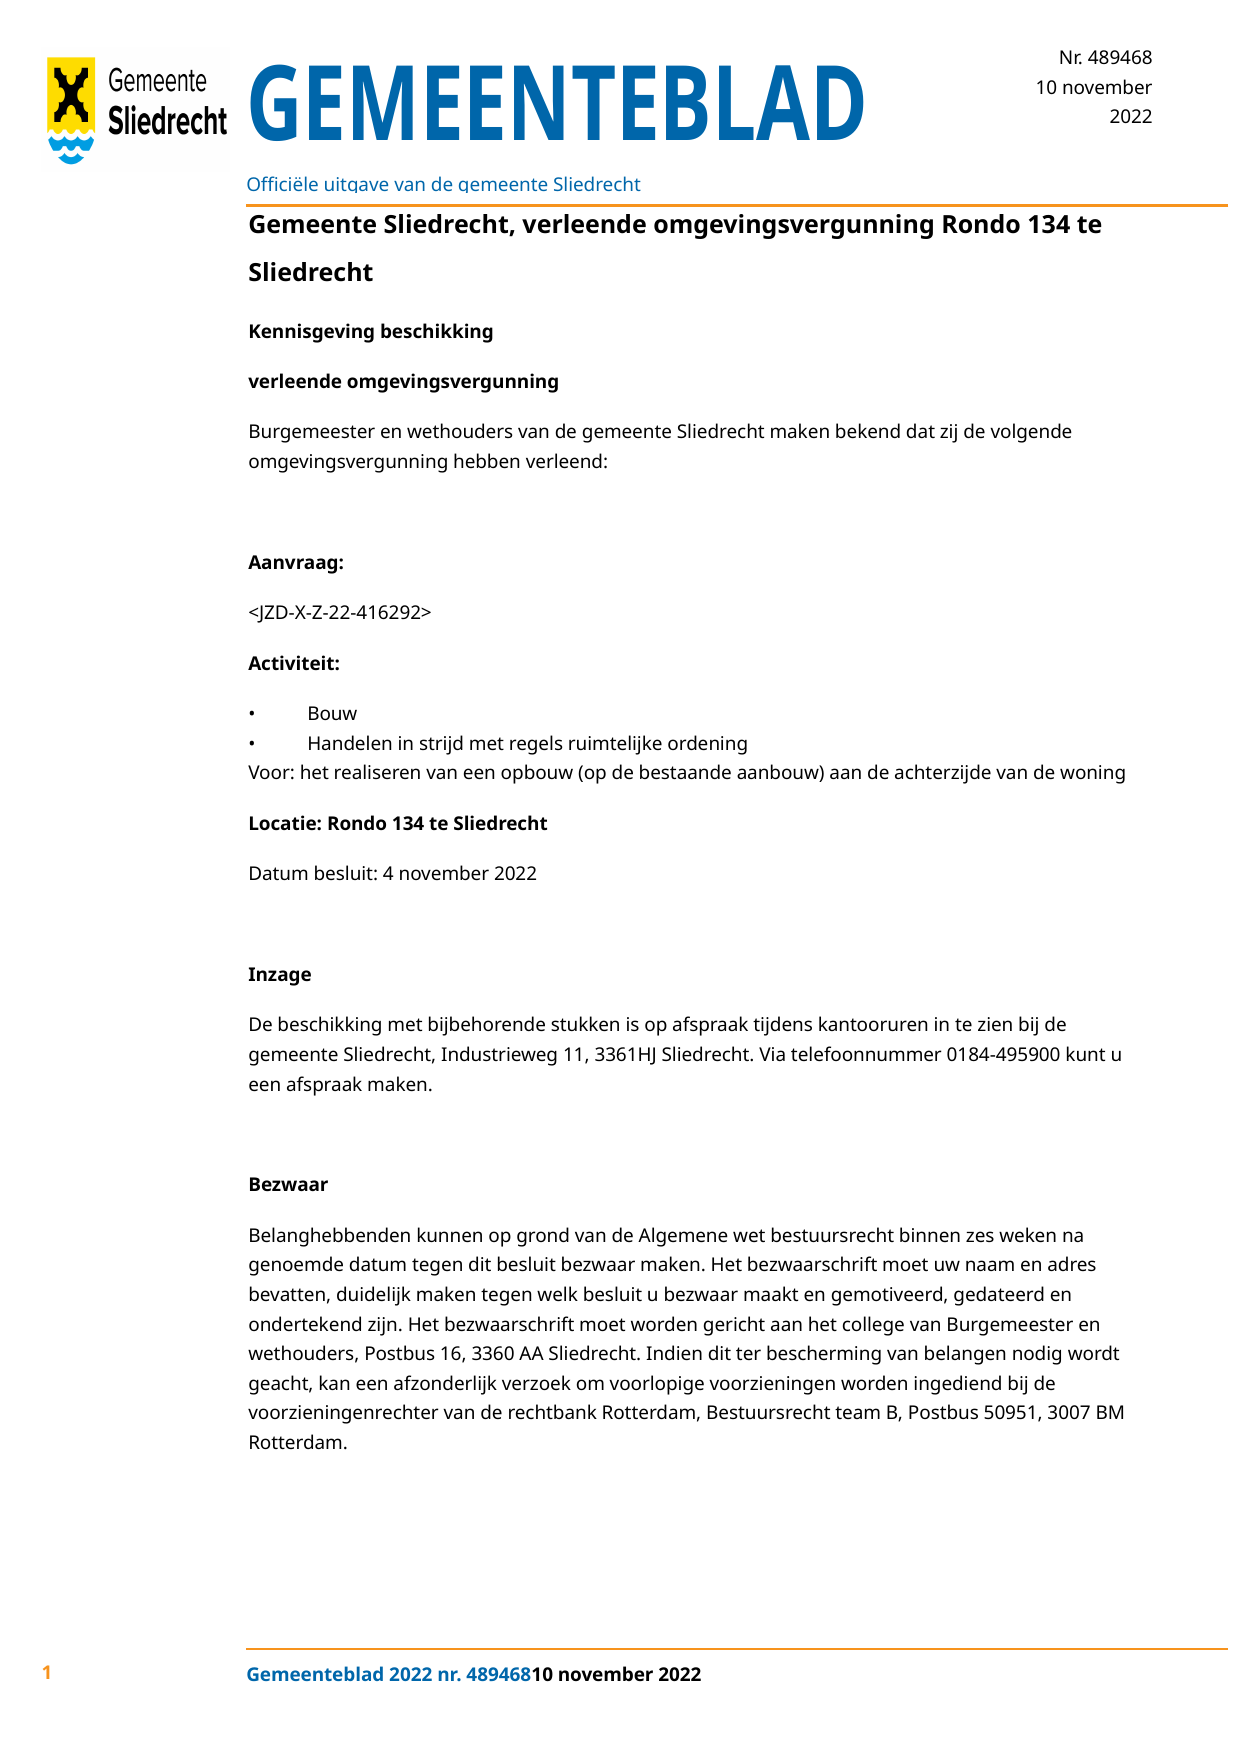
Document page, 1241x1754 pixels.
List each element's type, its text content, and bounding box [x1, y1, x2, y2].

text Aanvraag: [248, 549, 1152, 575]
list Bouw [248, 700, 1152, 726]
text Gemeente Sliedrecht, verleende omgevingsvergunning Rondo 134 te Sliedrecht [248, 207, 1152, 288]
list Handelen in strijd met regels ruimtelijke ordening [248, 730, 1152, 756]
text Locatie: Rondo 134 te Sliedrecht [248, 810, 1152, 836]
text Voor: het realiseren van een opbouw (op de bestaande aanbouw) aan de achterzijde van de woning [248, 759, 1152, 785]
text verleende omgevingsvergunning [248, 368, 1152, 394]
text Bezwaar [248, 1172, 1152, 1197]
text Activiteit: [248, 650, 1152, 676]
text Belanghebbenden kunnen op grond van de Algemene wet bestuursrecht binnen zes weken na genoemde datum tegen dit besluit bezwaar maken. Het bezwaarschrift moet uw naam en adres bevatten, duidelijk maken tegen welk besluit u bezwaar maakt en gemotiveerd, gedateerd en ondertekend zijn. Het bezwaarschrift moet worden gericht aan het college van Burgemeester en wethouders, Postbus 16, 3360 AA Sliedrecht. Indien dit ter bescherming van belangen nodig wordt geacht, kan een afzonderlijk verzoek om voorlopige voorzieningen worden ingediend bij de voorzieningenrechter van de rechtbank Rotterdam, Bestuursrecht team B, Postbus 50951, 3007 BM Rotterdam. [248, 1222, 1152, 1455]
picture [41, 47, 231, 172]
text De beschikking met bijbehorende stukken is op afspraak tijdens kantooruren in te zien bij de gemeente Sliedrecht, Industrieweg 11, 3361HJ Sliedrecht. Via telefoonnummer 0184-495900 kunt u een afspraak maken. [248, 1012, 1152, 1097]
text <JZD-X-Z-22-416292> [248, 599, 1152, 625]
text Datum besluit: 4 november 2022 [248, 860, 1152, 886]
text Burgemeester en wethouders van de gemeente Sliedrecht maken bekend dat zij de volgende omgevingsvergunning hebben verleend: [248, 419, 1152, 474]
text Inzage [248, 961, 1152, 987]
text Kennisgeving beschikking [248, 318, 1152, 344]
